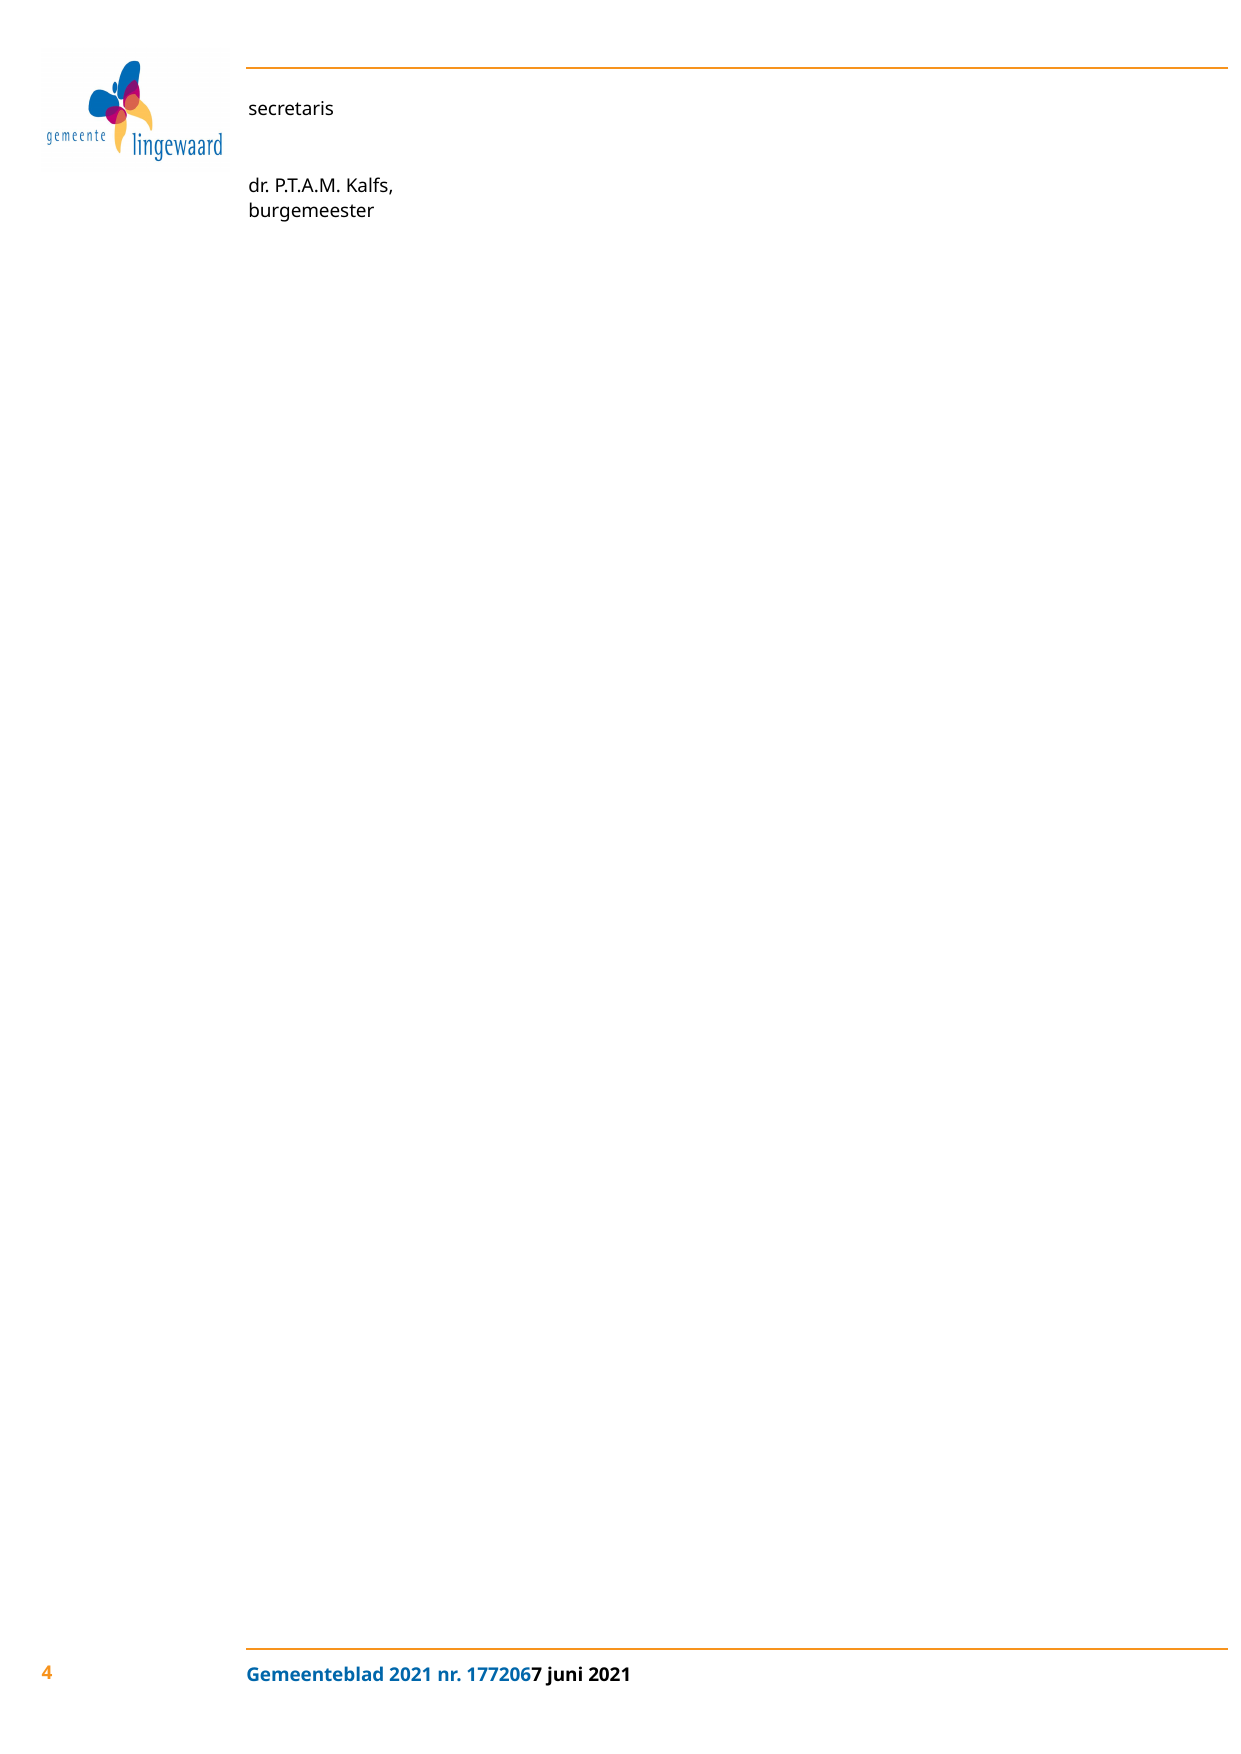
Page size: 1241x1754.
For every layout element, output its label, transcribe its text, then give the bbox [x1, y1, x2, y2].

text burgemeester [248, 198, 1152, 223]
picture [41, 47, 231, 172]
text secretaris [248, 95, 1152, 121]
text dr. P.T.A.M. Kalfs, [248, 172, 1152, 198]
